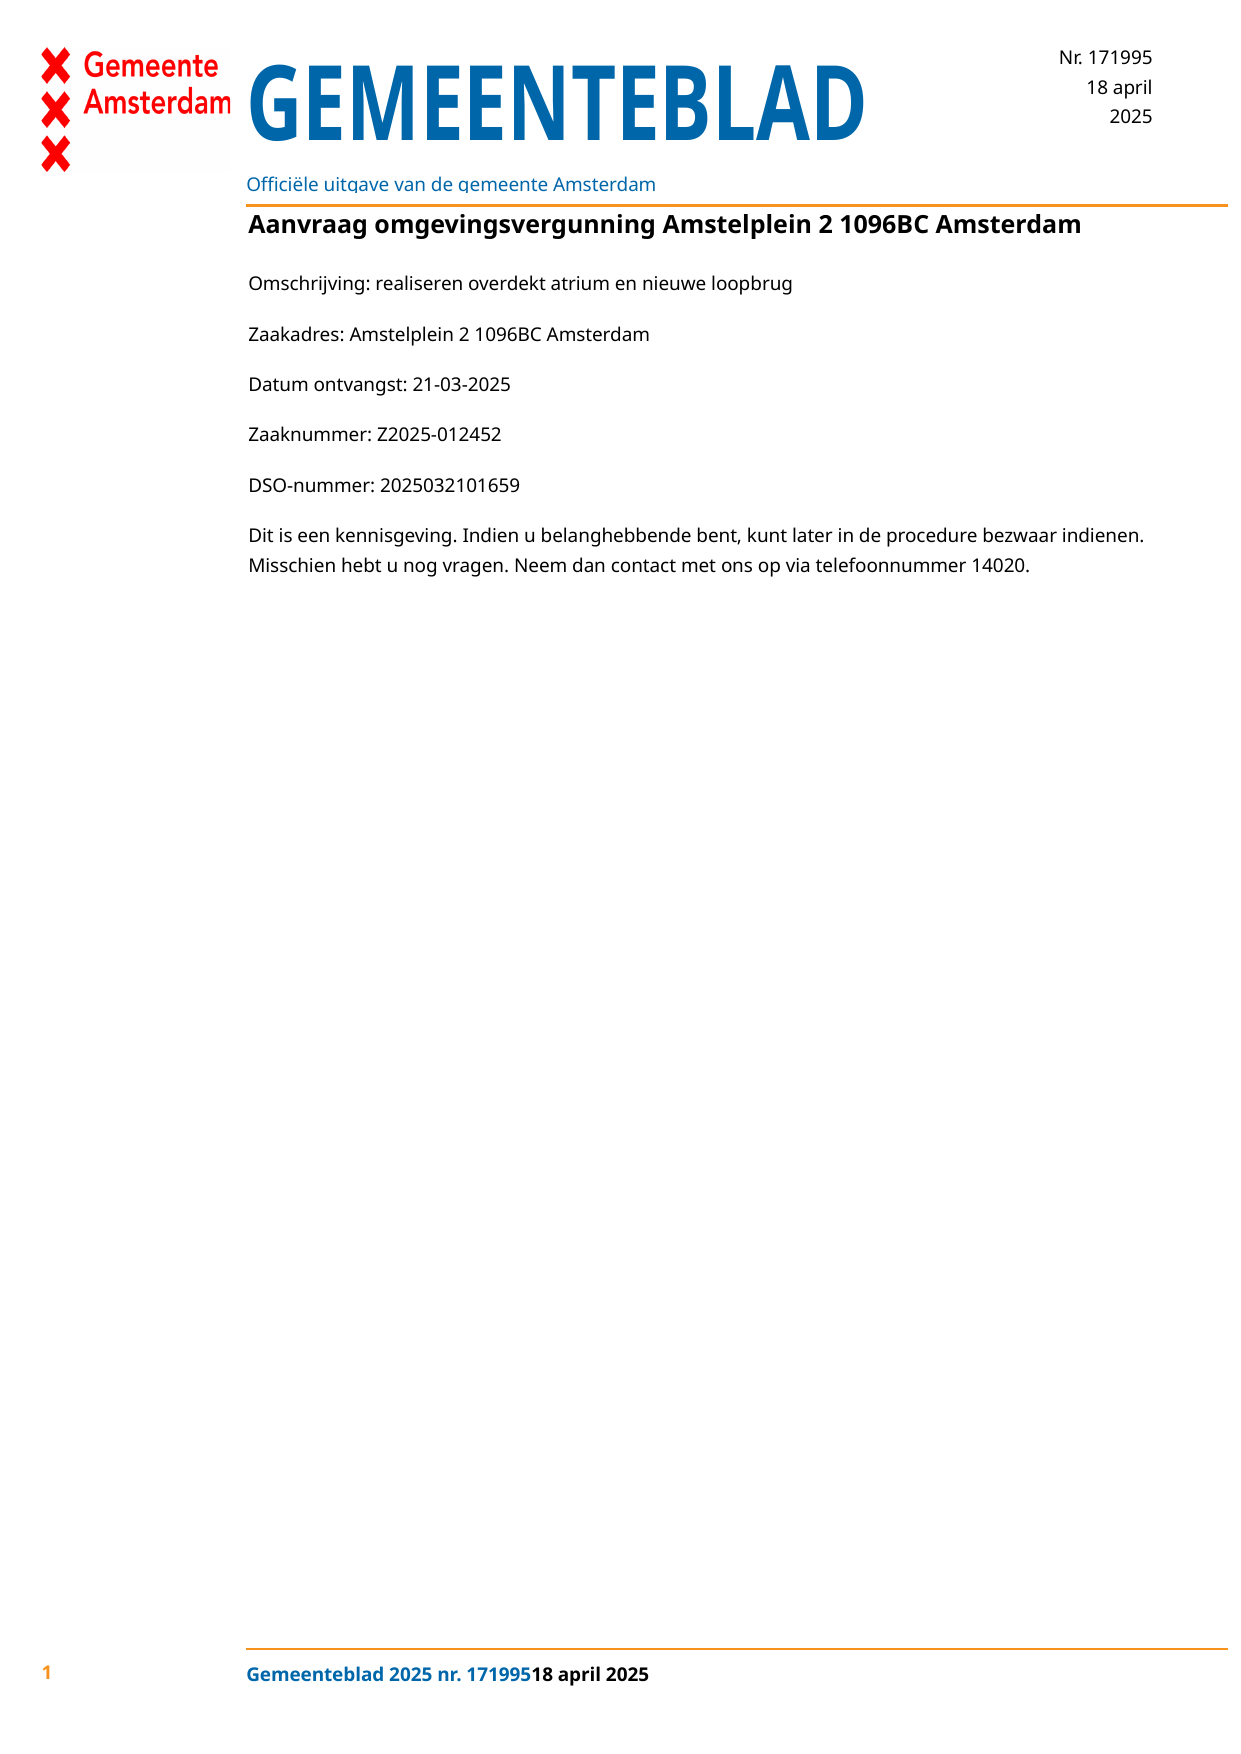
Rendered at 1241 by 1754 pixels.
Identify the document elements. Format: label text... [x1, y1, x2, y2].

picture [41, 47, 231, 172]
text Aanvraag omgevingsvergunning Amstelplein 2 1096BC Amsterdam [248, 207, 1152, 241]
text Omschrijving: realiseren overdekt atrium en nieuwe loopbrug [248, 270, 1152, 296]
text Datum ontvangst: 21-03-2025 [248, 371, 1152, 397]
text Zaaknummer: Z2025-012452 [248, 422, 1152, 447]
text Zaakadres: Amstelplein 2 1096BC Amsterdam [248, 321, 1152, 346]
text DSO-nummer: 2025032101659 [248, 472, 1152, 498]
text Dit is een kennisgeving. Indien u belanghebbende bent, kunt later in de procedure bezwaar indienen. Misschien hebt u nog vragen. Neem dan contact met ons op via telefoonnummer 14020. [248, 522, 1152, 578]
